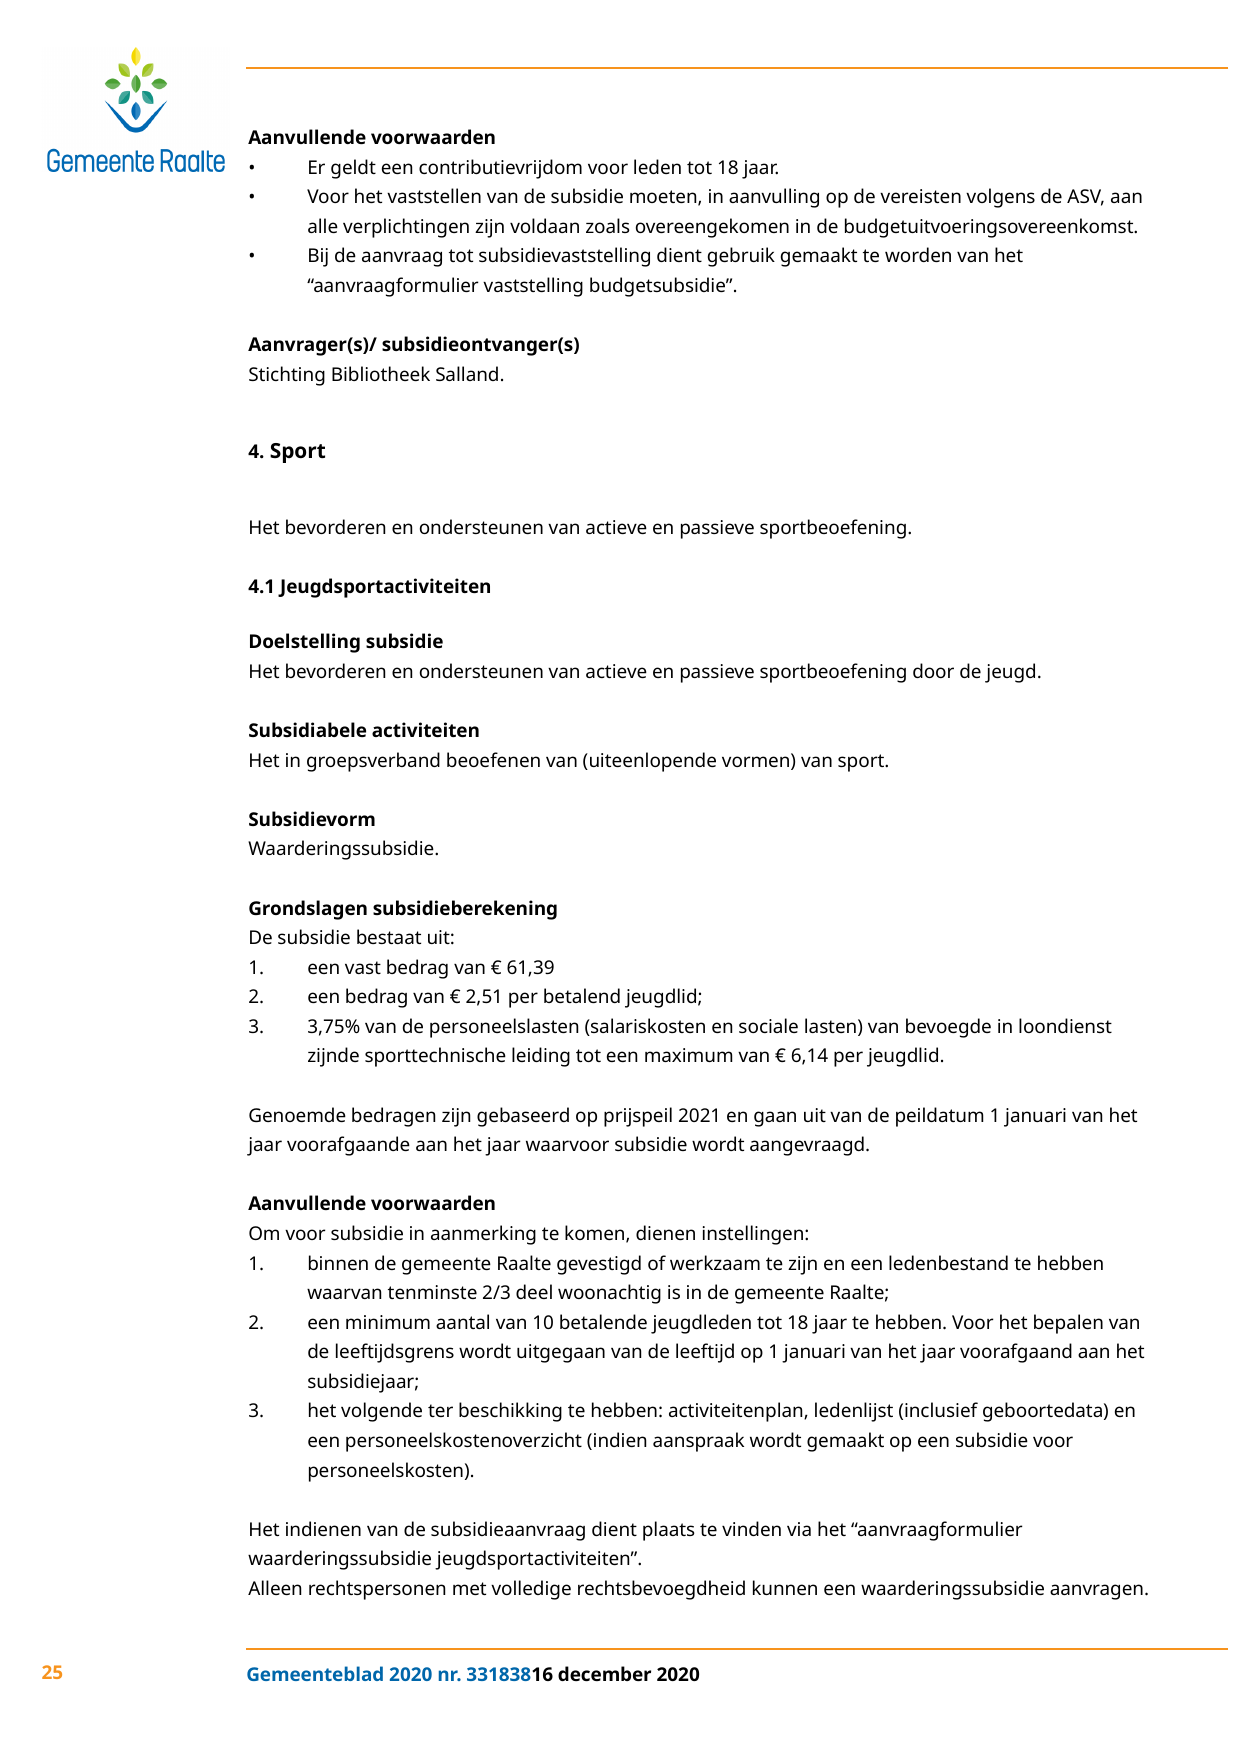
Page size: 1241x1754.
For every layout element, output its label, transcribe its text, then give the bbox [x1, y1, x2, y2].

text Het bevorderen en ondersteunen van actieve en passieve sportbeoefening door de jeugd. [248, 658, 1152, 684]
text Aanvrager(s)/ subsidieontvanger(s) [248, 331, 1152, 357]
text Het in groepsverband beoefenen van (uiteenlopende vormen) van sport. [248, 747, 1152, 772]
text Het indienen van de subsidieaanvraag dient plaats te vinden via het “aanvraagformulier waarderingssubsidie jeugdsportactiviteiten”. [248, 1516, 1152, 1571]
list het volgende ter beschikking te hebben: activiteitenplan, ledenlijst (inclusief geboortedata) en een personeelskostenoverzicht (indien aanspraak wordt gemaakt op een subsidie voor personeelskosten). [248, 1398, 1152, 1482]
text De subsidie bestaat uit: [248, 924, 1152, 950]
list Bij de aanvraag tot subsidievaststelling dient gebruik gemaakt te worden van het “aanvraagformulier vaststelling budgetsubsidie”. [248, 243, 1152, 298]
list een vast bedrag van € 61,39 [248, 954, 1152, 979]
text Doelstelling subsidie [248, 628, 1152, 654]
text Aanvullende voorwaarden [248, 124, 1152, 150]
picture [41, 47, 231, 172]
text Genoemde bedragen zijn gebaseerd op prijspeil 2021 en gaan uit van de peildatum 1 januari van het jaar voorafgaande aan het jaar waarvoor subsidie wordt aangevraagd. [248, 1102, 1152, 1157]
text Aanvullende voorwaarden [248, 1191, 1152, 1216]
text Alleen rechtspersonen met volledige rechtsbevoegdheid kunnen een waarderingssubsidie aanvragen. [248, 1575, 1152, 1601]
list Voor het vaststellen van de subsidie moeten, in aanvulling op de vereisten volgens de ASV, aan alle verplichtingen zijn voldaan zoals overeengekomen in de budgetuitvoeringsovereenkomst. [248, 183, 1152, 239]
text 4. Sport [248, 436, 1152, 465]
text Om voor subsidie in aanmerking te komen, dienen instellingen: [248, 1220, 1152, 1246]
text Subsidievorm [248, 806, 1152, 832]
text 4.1 Jeugdsportactiviteiten [248, 573, 1152, 599]
text Subsidiabele activiteiten [248, 717, 1152, 743]
list binnen de gemeente Raalte gevestigd of werkzaam te zijn en een ledenbestand te hebben waarvan tenminste 2/3 deel woonachtig is in de gemeente Raalte; [248, 1250, 1152, 1305]
list een bedrag van € 2,51 per betalend jeugdlid; [248, 983, 1152, 1009]
list 3,75% van de personeelslasten (salariskosten en sociale lasten) van bevoegde in loondienst zijnde sporttechnische leiding tot een maximum van € 6,14 per jeugdlid. [248, 1013, 1152, 1068]
text Het bevorderen en ondersteunen van actieve en passieve sportbeoefening. [248, 514, 1152, 540]
text Waarderingssubsidie. [248, 836, 1152, 861]
list een minimum aantal van 10 betalende jeugdleden tot 18 jaar te hebben. Voor het bepalen van de leeftijdsgrens wordt uitgegaan van de leeftijd op 1 januari van het jaar voorafgaand aan het subsidiejaar; [248, 1309, 1152, 1394]
text Stichting Bibliotheek Salland. [248, 361, 1152, 387]
text Grondslagen subsidieberekening [248, 895, 1152, 920]
list Er geldt een contributievrijdom voor leden tot 18 jaar. [248, 154, 1152, 180]
